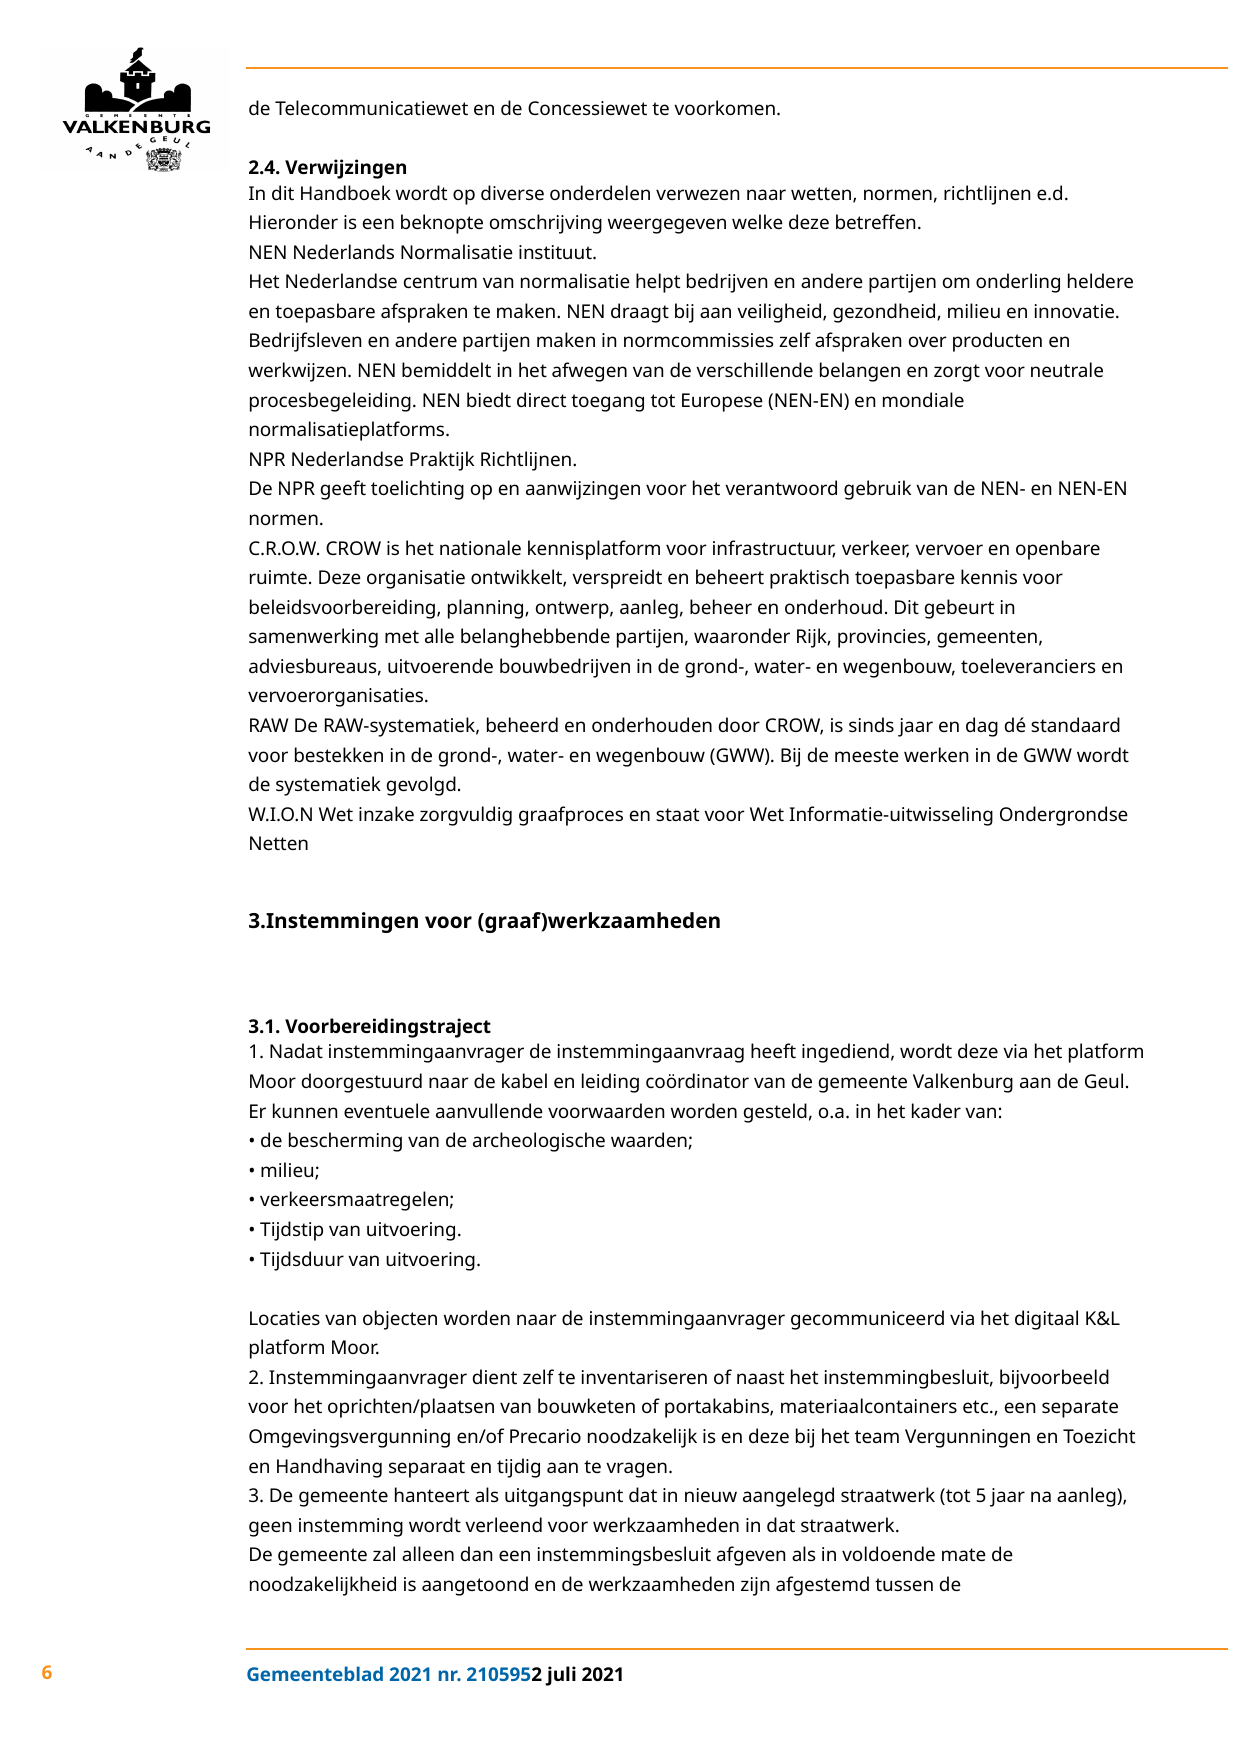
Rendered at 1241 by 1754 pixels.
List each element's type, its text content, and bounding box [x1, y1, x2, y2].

text Locaties van objecten worden naar de instemmingaanvrager gecommuniceerd via het digitaal K&L platform Moor. [248, 1305, 1152, 1360]
picture [41, 47, 231, 172]
text 2.4. Verwijzingen [248, 154, 1152, 180]
text 3. De gemeente hanteert als uitgangspunt dat in nieuw aangelegd straatwerk (tot 5 jaar na aanleg), geen instemming wordt verleend voor werkzaamheden in dat straatwerk. [248, 1482, 1152, 1538]
text 1. Nadat instemmingaanvrager de instemmingaanvraag heeft ingediend, wordt deze via het platform Moor doorgestuurd naar de kabel en leiding coördinator van de gemeente Valkenburg aan de Geul. Er kunnen eventuele aanvullende voorwaarden worden gesteld, o.a. in het kader van: [248, 1039, 1152, 1124]
text Het Nederlandse centrum van normalisatie helpt bedrijven en andere partijen om onderling heldere en toepasbare afspraken te maken. NEN draagt bij aan veiligheid, gezondheid, milieu en innovatie. Bedrijfsleven en andere partijen maken in normcommissies zelf afspraken over producten en werkwijzen. NEN bemiddelt in het afwegen van de verschillende belangen en zorgt voor neutrale procesbegeleiding. NEN biedt direct toegang tot Europese (NEN-EN) en mondiale normalisatieplatforms. [248, 268, 1152, 442]
text • milieu; [248, 1157, 1152, 1183]
text 2. Instemmingaanvrager dient zelf te inventariseren of naast het instemmingbesluit, bijvoorbeeld voor het oprichten/plaatsen van bouwketen of portakabins, materiaalcontainers etc., een separate Omgevingsvergunning en/of Precario noodzakelijk is en deze bij het team Vergunningen en Toezicht en Handhaving separaat en tijdig aan te vragen. [248, 1364, 1152, 1479]
text NPR Nederlandse Praktijk Richtlijnen. [248, 446, 1152, 472]
text De gemeente zal alleen dan een instemmingsbesluit afgeven als in voldoende mate de noodzakelijkheid is aangetoond en de werkzaamheden zijn afgestemd tussen de [248, 1542, 1152, 1597]
text W.I.O.N Wet inzake zorgvuldig graafproces en staat voor Wet Informatie-uitwisseling Ondergrondse Netten [248, 801, 1152, 856]
text C.R.O.W. CROW is het nationale kennisplatform voor infrastructuur, verkeer, vervoer en openbare ruimte. Deze organisatie ontwikkelt, verspreidt en beheert praktisch toepasbare kennis voor beleidsvoorbereiding, planning, ontwerp, aanleg, beheer en onderhoud. Dit gebeurt in samenwerking met alle belanghebbende partijen, waaronder Rijk, provincies, gemeenten, adviesbureaus, uitvoerende bouwbedrijven in de grond-, water- en wegenbouw, toeleveranciers en vervoerorganisaties. [248, 535, 1152, 708]
text In dit Handboek wordt op diverse onderdelen verwezen naar wetten, normen, richtlijnen e.d. Hieronder is een beknopte omschrijving weergegeven welke deze betreffen. [248, 180, 1152, 235]
text 3.1. Voorbereidingstraject [248, 1013, 1152, 1039]
text • Tijdsduur van uitvoering. [248, 1246, 1152, 1272]
text 3.Instemmingen voor (graaf)werkzaamheden [248, 906, 1152, 934]
text RAW De RAW-systematiek, beheerd en onderhouden door CROW, is sinds jaar en dag dé standaard voor bestekken in de grond-, water- en wegenbouw (GWW). Bij de meeste werken in de GWW wordt de systematiek gevolgd. [248, 712, 1152, 797]
text • de bescherming van de archeologische waarden; [248, 1127, 1152, 1153]
text • verkeersmaatregelen; [248, 1187, 1152, 1212]
text De NPR geeft toelichting op en aanwijzingen voor het verantwoord gebruik van de NEN- en NEN-EN normen. [248, 476, 1152, 531]
text de Telecommunicatiewet en de Concessiewet te voorkomen. [248, 95, 1152, 121]
text NEN Nederlands Normalisatie instituut. [248, 239, 1152, 264]
text • Tijdstip van uitvoering. [248, 1216, 1152, 1242]
